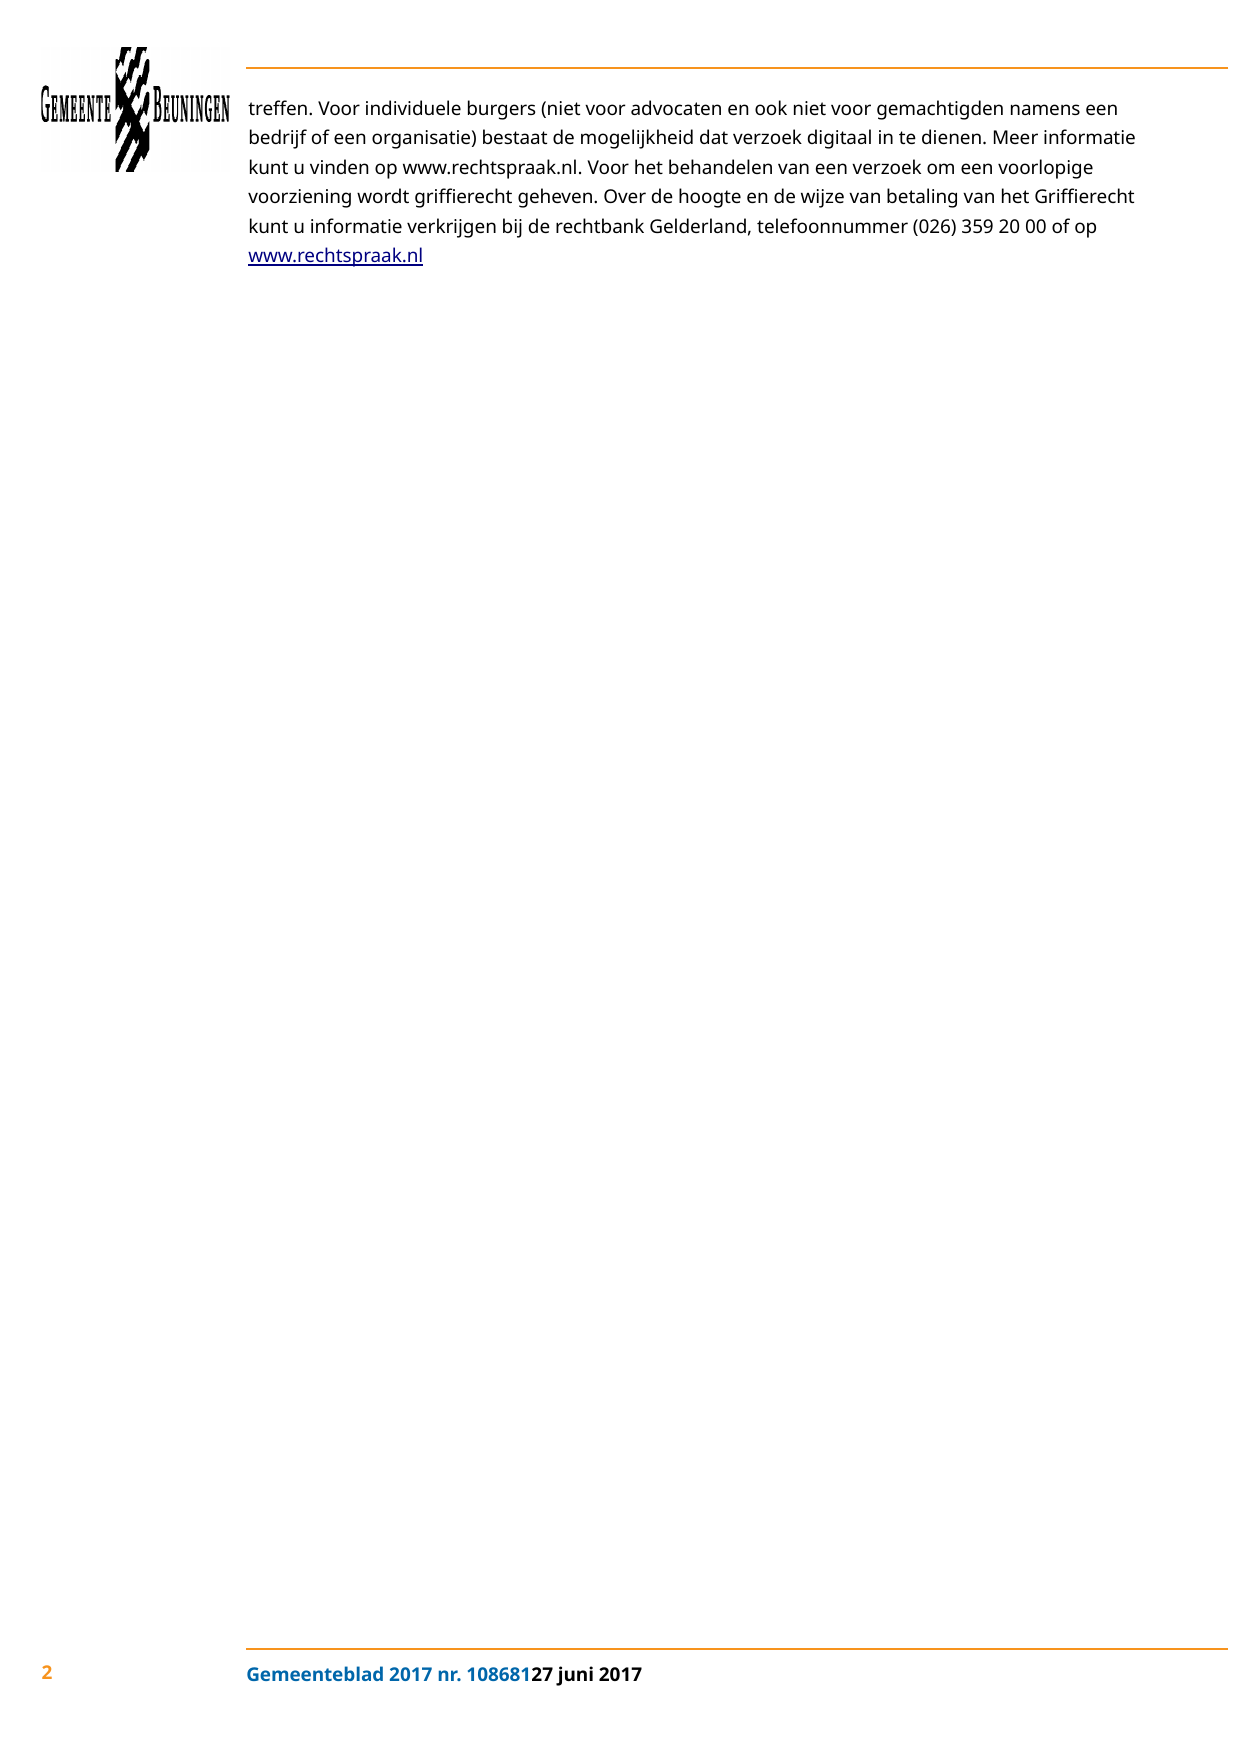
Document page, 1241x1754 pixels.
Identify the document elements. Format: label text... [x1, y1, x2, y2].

text treffen. Voor individuele burgers (niet voor advocaten en ook niet voor gemachtigden namens een bedrijf of een organisatie) bestaat de mogelijkheid dat verzoek digitaal in te dienen. Meer informatie kunt u vinden op www.rechtspraak.nl. Voor het behandelen van een verzoek om een voorlopige voorziening wordt griffierecht geheven. Over de hoogte en de wijze van betaling van het Griffierecht kunt u informatie verkrijgen bij de rechtbank Gelderland, telefoonnummer (026) 359 20 00 of op www.rechtspraak.nl [248, 95, 1152, 268]
picture [41, 47, 231, 172]
